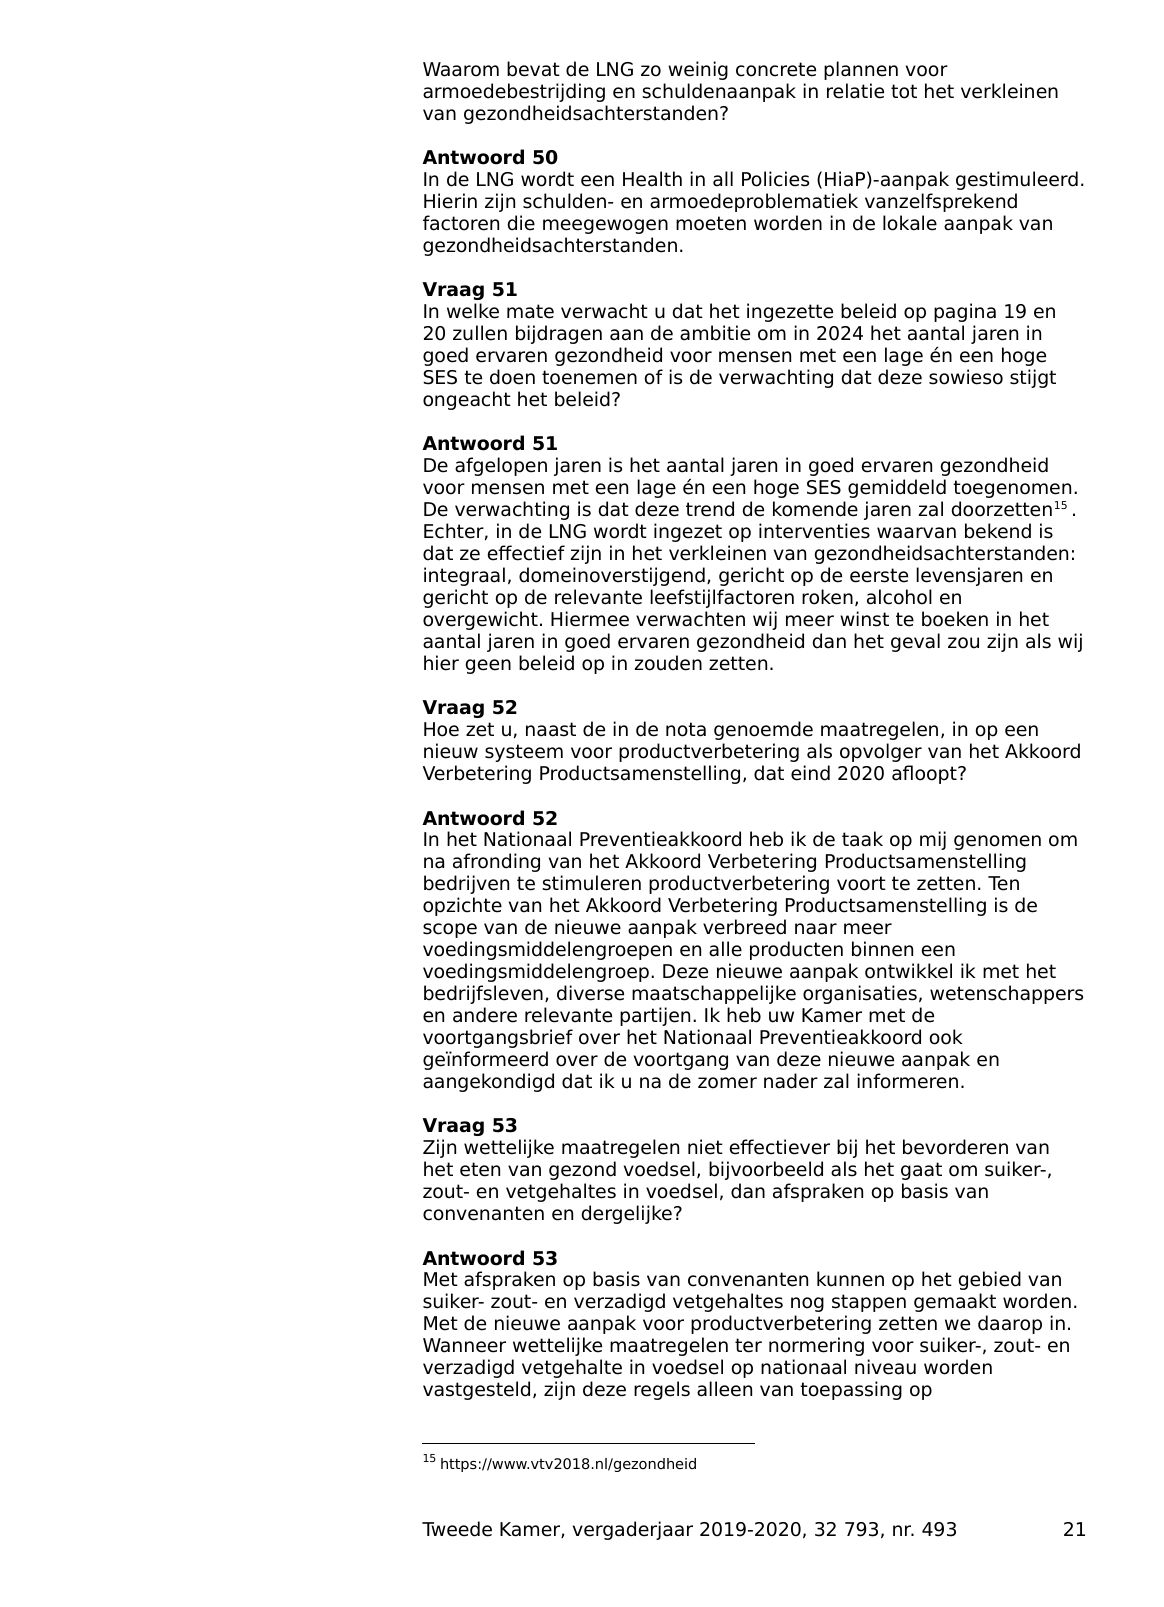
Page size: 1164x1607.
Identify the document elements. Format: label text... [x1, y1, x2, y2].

text In welke mate verwacht u dat het ingezette beleid op pagina 19 en 20 zullen bijdragen aan de ambitie om in 2024 het aantal jaren in goed ervaren gezondheid voor mensen met een lage én een hoge SES te doen toenemen of is de verwachting dat deze sowieso stijgt ongeacht het beleid? [422, 301, 1087, 411]
text Antwoord 51 [422, 433, 1087, 455]
text Antwoord 50 [422, 147, 1087, 169]
text Antwoord 53 [422, 1247, 1087, 1269]
text Antwoord 52 [422, 807, 1087, 829]
text De afgelopen jaren is het aantal jaren in goed ervaren gezondheid voor mensen met een lage én een hoge SES gemiddeld toegenomen. De verwachting is dat deze trend de komende jaren zal doorzetten. Echter, in de LNG wordt ingezet op interventies waarvan bekend is dat ze effectief zijn in het verkleinen van gezondheidsachterstanden: integraal, domeinoverstijgend, gericht op de eerste levensjaren en gericht op de relevante leefstijlfactoren roken, alcohol en overgewicht. Hiermee verwachten wij meer winst te boeken in het aantal jaren in goed ervaren gezondheid dan het geval zou zijn als wij hier geen beleid op in zouden zetten. [422, 455, 1087, 675]
text Vraag 51 [422, 279, 1087, 301]
text Waarom bevat de LNG zo weinig concrete plannen voor armoedebestrijding en schuldenaanpak in relatie tot het verkleinen van gezondheidsachterstanden? [422, 59, 1087, 125]
text Zijn wettelijke maatregelen niet effectiever bij het bevorderen van het eten van gezond voedsel, bijvoorbeeld als het gaat om suiker-, zout- en vetgehaltes in voedsel, dan afspraken op basis van convenanten en dergelijke? [422, 1137, 1087, 1225]
text Vraag 53 [422, 1115, 1087, 1137]
text Hoe zet u, naast de in de nota genoemde maatregelen, in op een nieuw systeem voor productverbetering als opvolger van het Akkoord Verbetering Productsamenstelling, dat eind 2020 afloopt? [422, 719, 1087, 785]
text Met afspraken op basis van convenanten kunnen op het gebied van suiker- zout- en verzadigd vetgehaltes nog stappen gemaakt worden. Met de nieuwe aanpak voor productverbetering zetten we daarop in. Wanneer wettelijke maatregelen ter normering voor suiker-, zout- en verzadigd vetgehalte in voedsel op nationaal niveau worden vastgesteld, zijn deze regels alleen van toepassing op [422, 1269, 1087, 1401]
text Vraag 52 [422, 697, 1087, 719]
text https://www.vtv2018.nl/gezondheid [422, 1452, 1087, 1474]
text In de LNG wordt een Health in all Policies (HiaP)-aanpak gestimuleerd. Hierin zijn schulden- en armoedeproblematiek vanzelfsprekend factoren die meegewogen moeten worden in de lokale aanpak van gezondheidsachterstanden. [422, 169, 1087, 257]
text In het Nationaal Preventieakkoord heb ik de taak op mij genomen om na afronding van het Akkoord Verbetering Productsamenstelling bedrijven te stimuleren productverbetering voort te zetten. Ten opzichte van het Akkoord Verbetering Productsamenstelling is de scope van de nieuwe aanpak verbreed naar meer voedingsmiddelengroepen en alle producten binnen een voedingsmiddelengroep. Deze nieuwe aanpak ontwikkel ik met het bedrijfsleven, diverse maatschappelijke organisaties, wetenschappers en andere relevante partijen. Ik heb uw Kamer met de voortgangsbrief over het Nationaal Preventieakkoord ook geïnformeerd over de voortgang van deze nieuwe aanpak en aangekondigd dat ik u na de zomer nader zal informeren. [422, 829, 1087, 1093]
